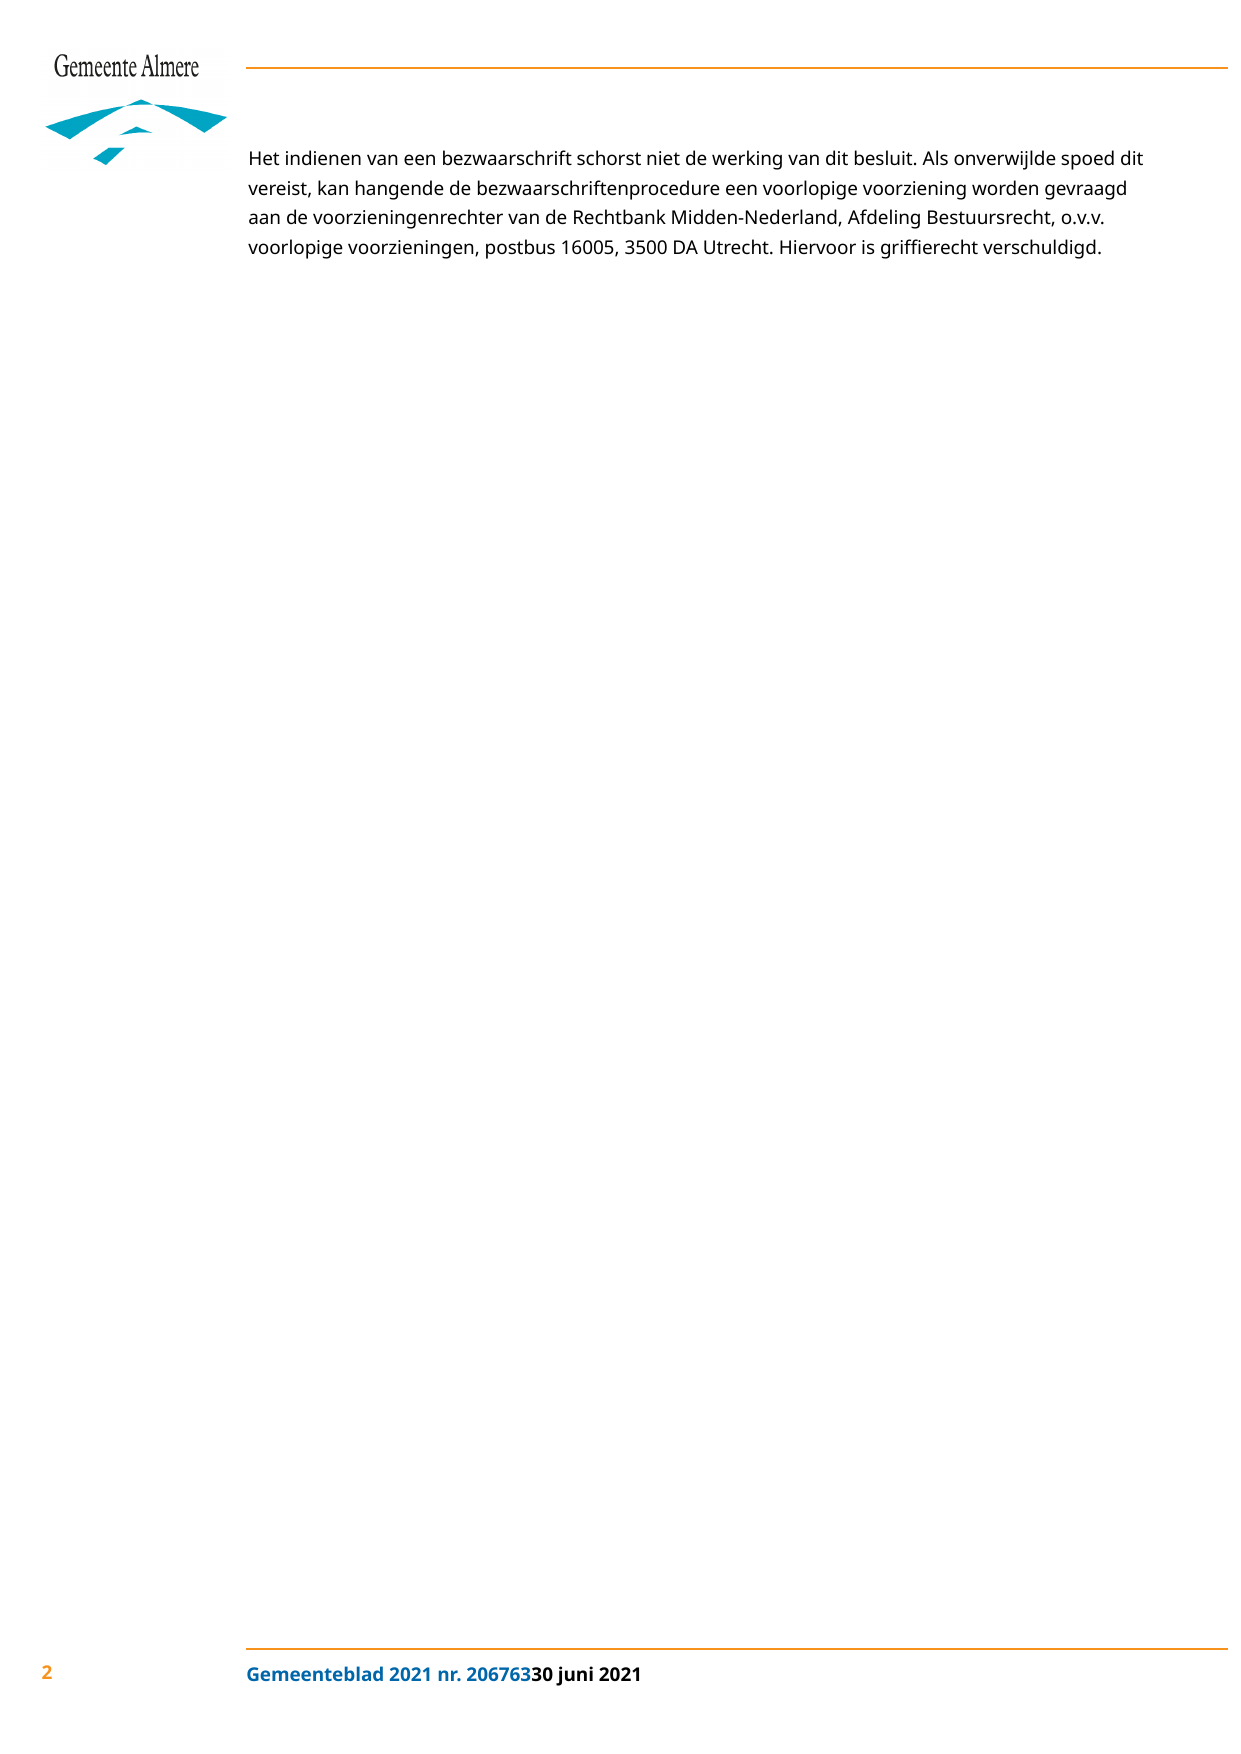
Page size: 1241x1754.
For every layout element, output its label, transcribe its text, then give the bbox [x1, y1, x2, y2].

picture [41, 47, 231, 172]
text Het indienen van een bezwaarschrift schorst niet de werking van dit besluit. Als onverwijlde spoed dit vereist, kan hangende de bezwaarschriftenprocedure een voorlopige voorziening worden gevraagd aan de voorzieningenrechter van de Rechtbank Midden-Nederland, Afdeling Bestuursrecht, o.v.v. voorlopige voorzieningen, postbus 16005, 3500 DA Utrecht. Hiervoor is griffierecht verschuldigd. [248, 145, 1152, 260]
